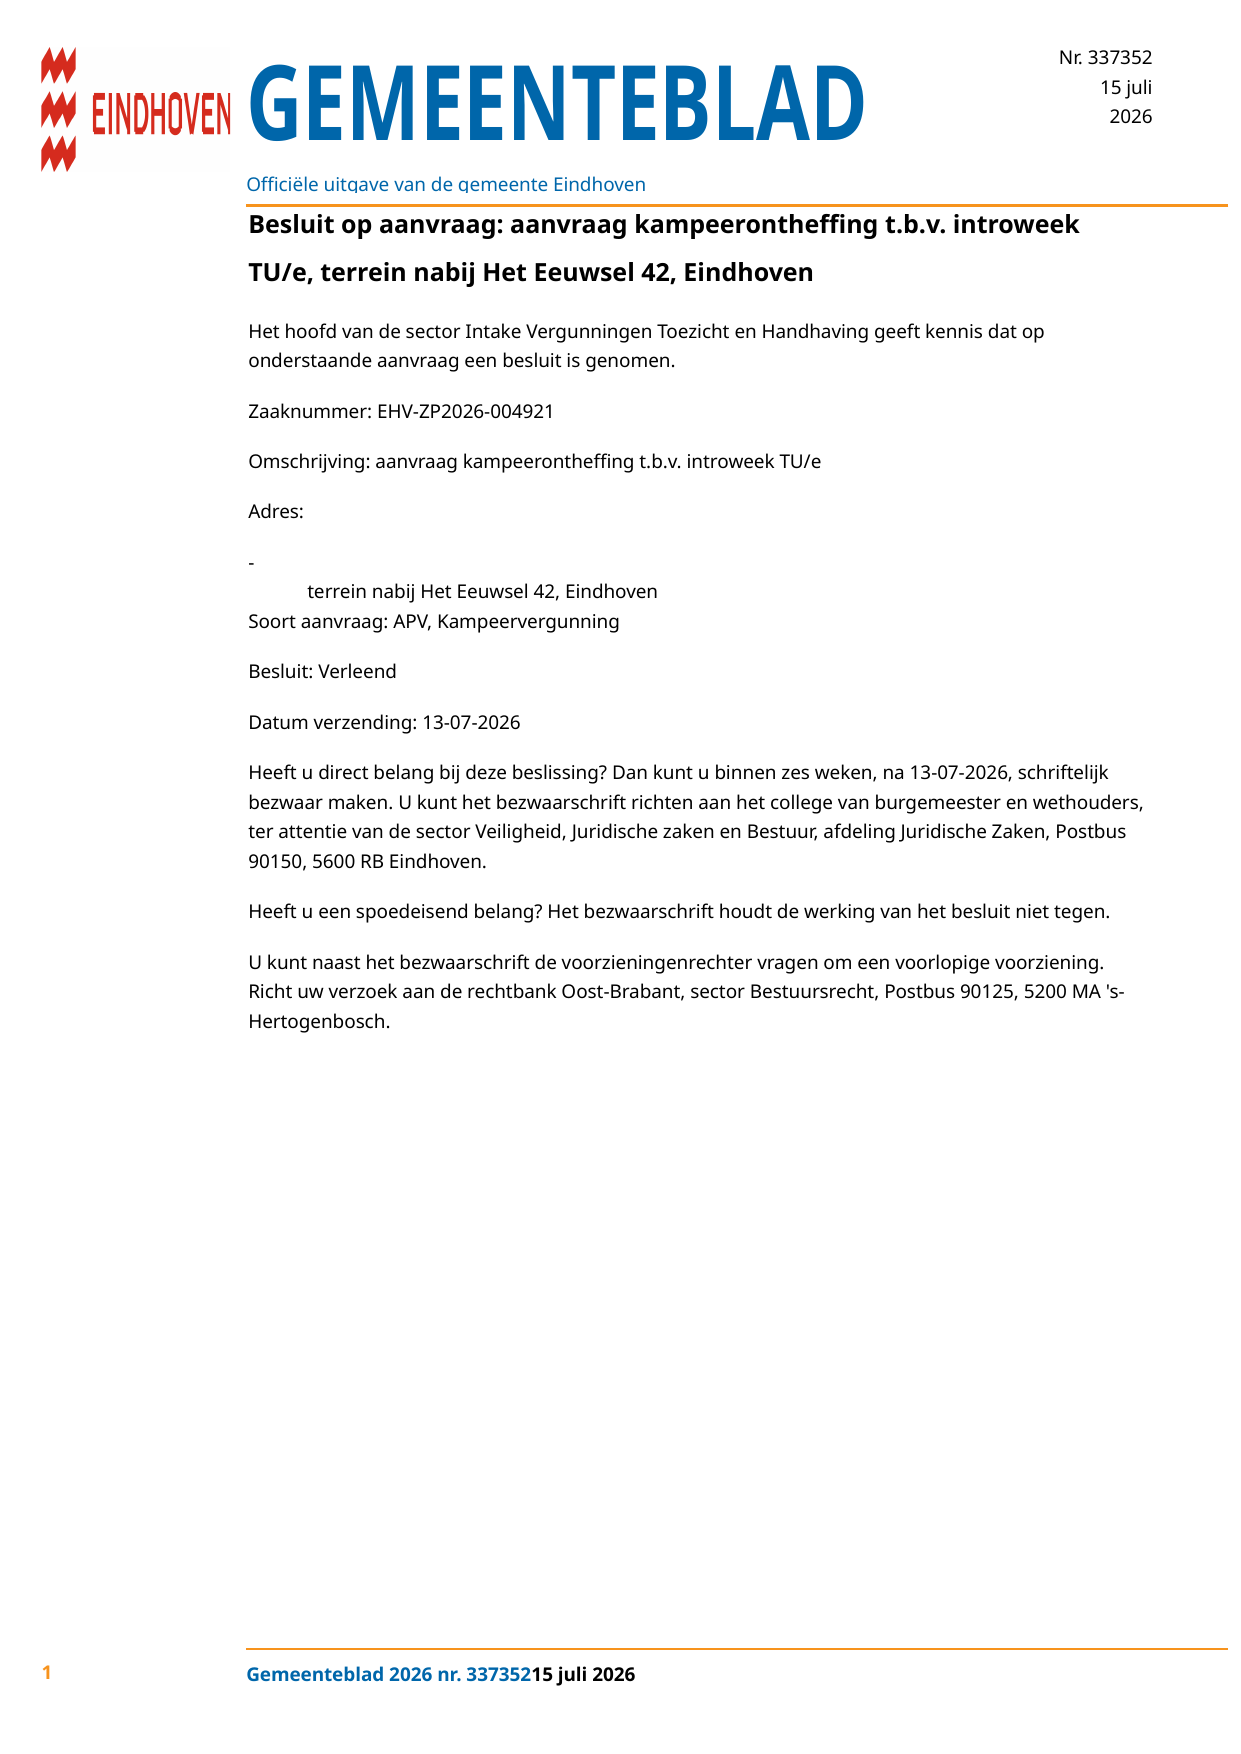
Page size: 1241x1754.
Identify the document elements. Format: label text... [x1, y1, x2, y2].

text Zaaknummer: EHV-ZP2026-004921 [248, 398, 1152, 424]
list terrein nabij Het Eeuwsel 42, Eindhoven [248, 579, 1152, 604]
text Besluit op aanvraag: aanvraag kampeerontheffing t.b.v. introweek TU/e, terrein nabij Het Eeuwsel 42, Eindhoven [248, 207, 1152, 288]
text Besluit: Verleend [248, 659, 1152, 684]
text Soort aanvraag: APV, Kampeervergunning [248, 608, 1152, 634]
text Datum verzending: 13-07-2026 [248, 709, 1152, 735]
text Omschrijving: aanvraag kampeerontheffing t.b.v. introweek TU/e [248, 448, 1152, 474]
text U kunt naast het bezwaarschrift de voorzieningenrechter vragen om een voorlopige voorziening. Richt uw verzoek aan de rechtbank Oost-Brabant, sector Bestuursrecht, Postbus 90125, 5200 MA 's-Hertogenbosch. [248, 949, 1152, 1034]
text Adres: [248, 499, 1152, 524]
text Het hoofd van de sector Intake Vergunningen Toezicht en Handhaving geeft kennis dat op onderstaande aanvraag een besluit is genomen. [248, 318, 1152, 373]
text Heeft u direct belang bij deze beslissing? Dan kunt u binnen zes weken, na 13-07-2026, schriftelijk bezwaar maken. U kunt het bezwaarschrift richten aan het college van burgemeester en wethouders, ter attentie van de sector Veiligheid, Juridische zaken en Bestuur, afdeling Juridische Zaken, Postbus 90150, 5600 RB Eindhoven. [248, 759, 1152, 874]
picture [41, 47, 231, 172]
text Heeft u een spoedeisend belang? Het bezwaarschrift houdt de werking van het besluit niet tegen. [248, 899, 1152, 924]
